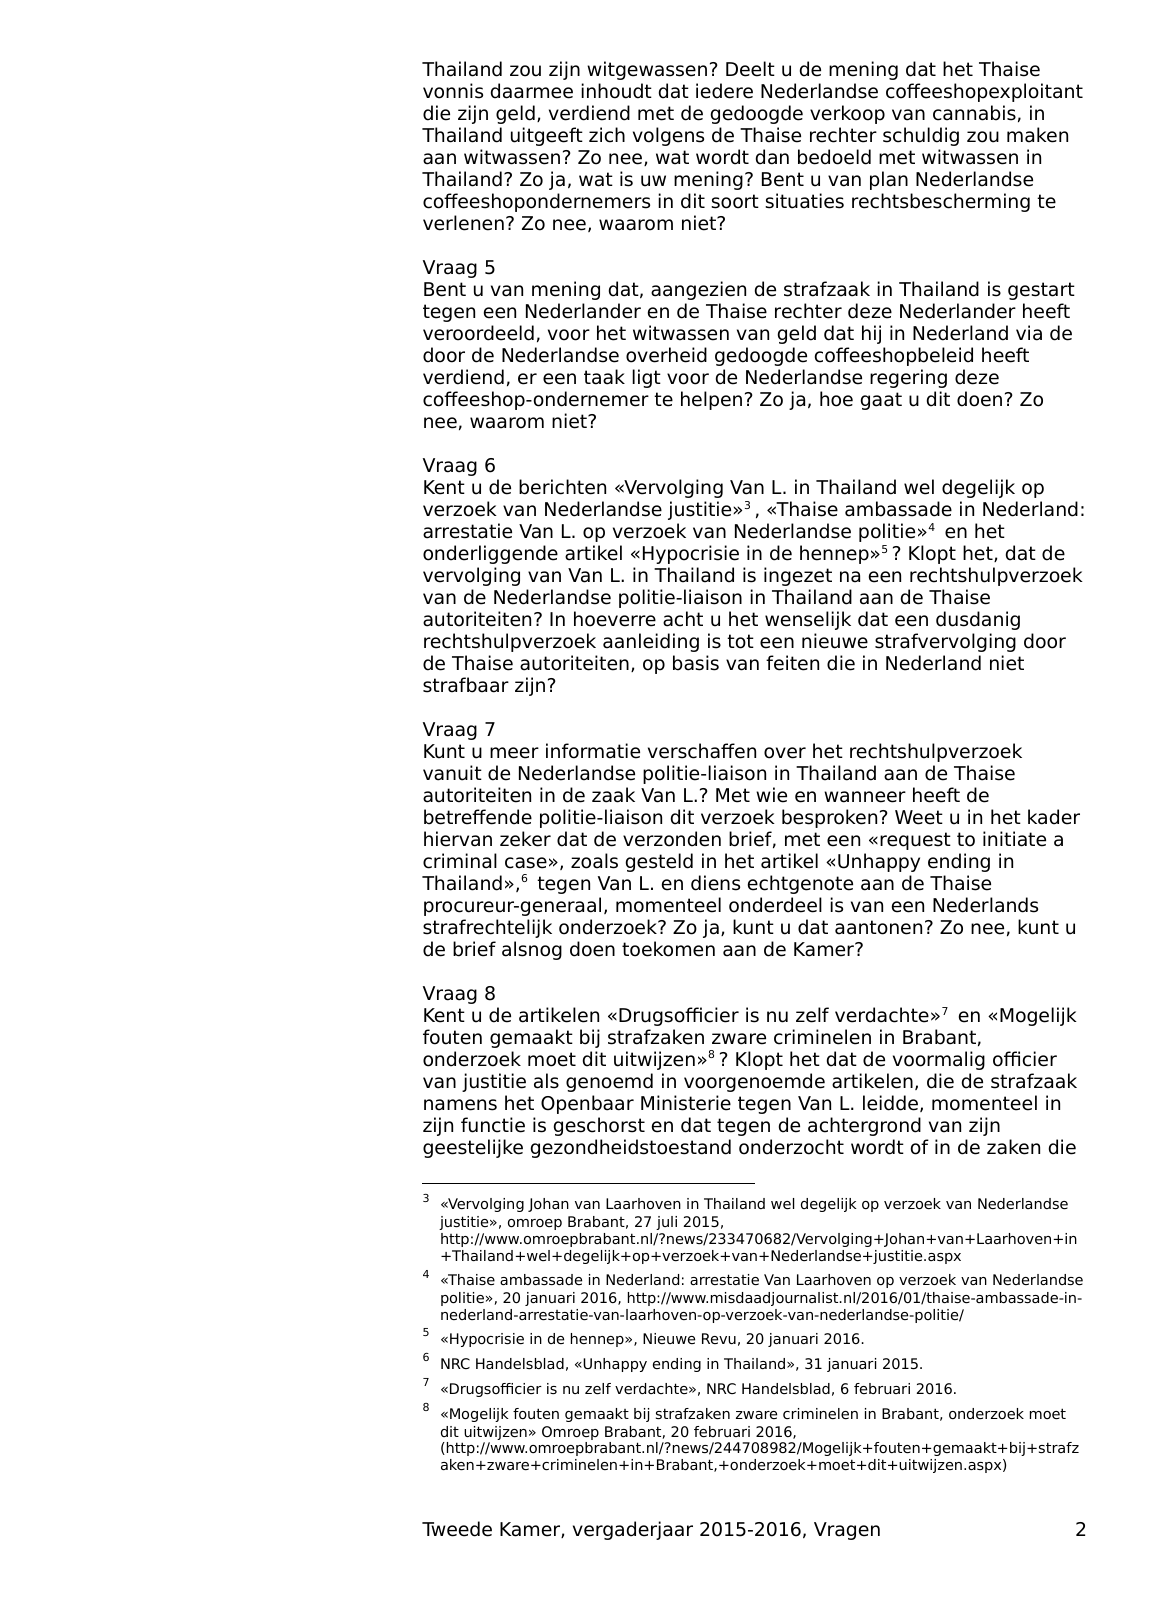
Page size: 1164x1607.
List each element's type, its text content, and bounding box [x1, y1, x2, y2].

text Vraag 8 [422, 983, 1087, 1005]
text Thailand zou zijn witgewassen? Deelt u de mening dat het Thaise vonnis daarmee inhoudt dat iedere Nederlandse coffeeshopexploitant die zijn geld, verdiend met de gedoogde verkoop van cannabis, in Thailand uitgeeft zich volgens de Thaise rechter schuldig zou maken aan witwassen? Zo nee, wat wordt dan bedoeld met witwassen in Thailand? Zo ja, wat is uw mening? Bent u van plan Nederlandse coffeeshopondernemers in dit soort situaties rechtsbescherming te verlenen? Zo nee, waarom niet? [422, 59, 1087, 235]
text «Hypocrisie in de hennep», Nieuwe Revu, 20 januari 2016. [422, 1327, 1087, 1349]
text Kent u de berichten «Vervolging Van L. in Thailand wel degelijk op verzoek van Nederlandse justitie», «Thaise ambassade in Nederland: arrestatie Van L. op verzoek van Nederlandse politie» en het onderliggende artikel «Hypocrisie in de hennep»? Klopt het, dat de vervolging van Van L. in Thailand is ingezet na een rechtshulpverzoek van de Nederlandse politie-liaison in Thailand aan de Thaise autoriteiten? In hoeverre acht u het wenselijk dat een dusdanig rechtshulpverzoek aanleiding is tot een nieuwe strafvervolging door de Thaise autoriteiten, op basis van feiten die in Nederland niet strafbaar zijn? [422, 477, 1087, 697]
text «Drugsofficier is nu zelf verdachte», NRC Handelsblad, 6 februari 2016. [422, 1377, 1087, 1399]
text «Thaise ambassade in Nederland: arrestatie Van Laarhoven op verzoek van Nederlandse politie», 20 januari 2016, http://www.misdaadjournalist.nl/2016/01/thaise-ambassade-in-nederland-arrestatie-van-laarhoven-op-verzoek-van-nederlandse-politie/ [422, 1268, 1087, 1324]
text Kunt u meer informatie verschaffen over het rechtshulpverzoek vanuit de Nederlandse politie-liaison in Thailand aan de Thaise autoriteiten in de zaak Van L.? Met wie en wanneer heeft de betreffende politie-liaison dit verzoek besproken? Weet u in het kader hiervan zeker dat de verzonden brief, met een «request to initiate a criminal case», zoals gesteld in het artikel «Unhappy ending in Thailand», tegen Van L. en diens echtgenote aan de Thaise procureur-generaal, momenteel onderdeel is van een Nederlands strafrechtelijk onderzoek? Zo ja, kunt u dat aantonen? Zo nee, kunt u de brief alsnog doen toekomen aan de Kamer? [422, 741, 1087, 961]
text Vraag 7 [422, 719, 1087, 741]
text Bent u van mening dat, aangezien de strafzaak in Thailand is gestart tegen een Nederlander en de Thaise rechter deze Nederlander heeft veroordeeld, voor het witwassen van geld dat hij in Nederland via de door de Nederlandse overheid gedoogde coffeeshopbeleid heeft verdiend, er een taak ligt voor de Nederlandse regering deze coffeeshop-ondernemer te helpen? Zo ja, hoe gaat u dit doen? Zo nee, waarom niet? [422, 279, 1087, 433]
text NRC Handelsblad, «Unhappy ending in Thailand», 31 januari 2015. [422, 1352, 1087, 1374]
text Vraag 6 [422, 455, 1087, 477]
text Kent u de artikelen «Drugsofficier is nu zelf verdachte» en «Mogelijk fouten gemaakt bij strafzaken zware criminelen in Brabant, onderzoek moet dit uitwijzen»? Klopt het dat de voormalig officier van justitie als genoemd in voorgenoemde artikelen, die de strafzaak namens het Openbaar Ministerie tegen Van L. leidde, momenteel in zijn functie is geschorst en dat tegen de achtergrond van zijn geestelijke gezondheidstoestand onderzocht wordt of in de zaken die [422, 1005, 1087, 1159]
text «Vervolging Johan van Laarhoven in Thailand wel degelijk op verzoek van Nederlandse justitie», omroep Brabant, 27 juli 2015, http://www.omroepbrabant.nl/?news/233470682/Vervolging+Johan+van+Laarhoven+in+Thailand+wel+degelijk+op+verzoek+van+Nederlandse+justitie.aspx [422, 1192, 1087, 1265]
text «Mogelijk fouten gemaakt bij strafzaken zware criminelen in Brabant, onderzoek moet dit uitwijzen» Omroep Brabant, 20 februari 2016, (http://www.omroepbrabant.nl/?news/244708982/Mogelijk+fouten+gemaakt+bij+strafzaken+zware+criminelen+in+Brabant,+onderzoek+moet+dit+uitwijzen.aspx) [422, 1402, 1087, 1474]
text Vraag 5 [422, 257, 1087, 279]
